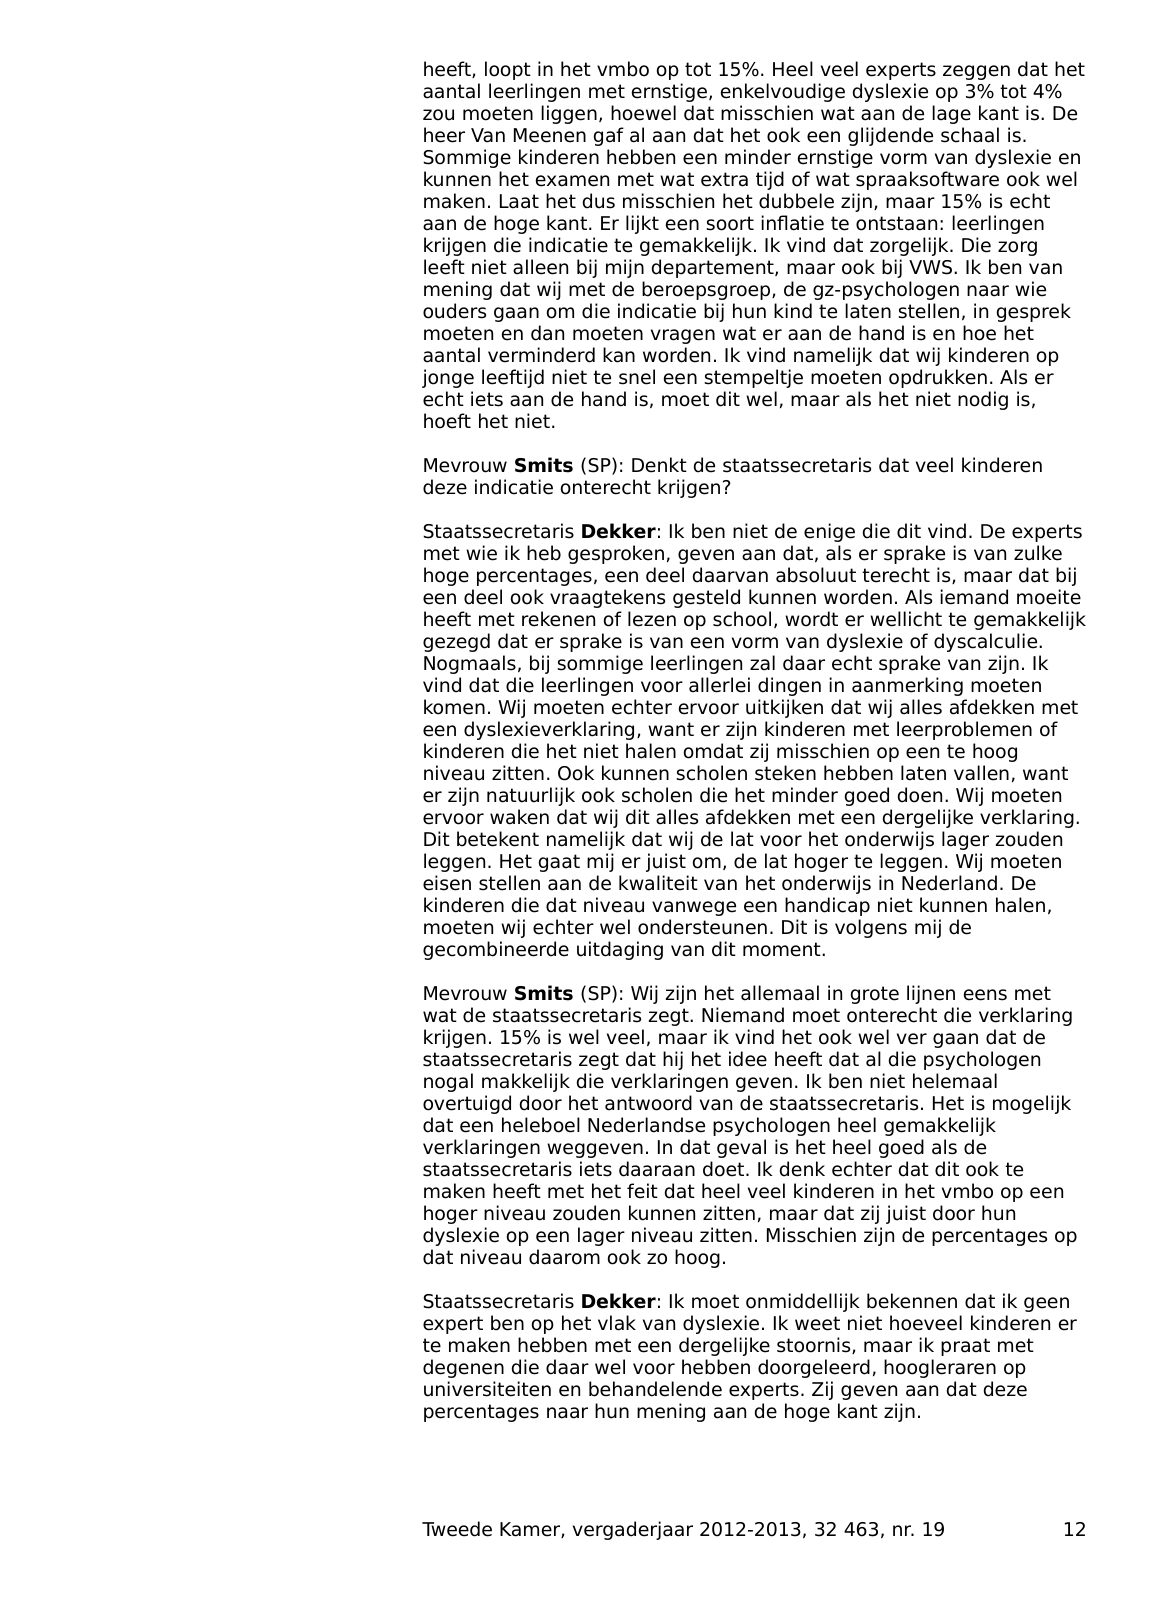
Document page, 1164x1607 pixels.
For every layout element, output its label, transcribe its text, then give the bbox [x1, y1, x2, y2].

text Staatssecretaris Dekker: Ik ben niet de enige die dit vind. De experts met wie ik heb gesproken, geven aan dat, als er sprake is van zulke hoge percentages, een deel daarvan absoluut terecht is, maar dat bij een deel ook vraagtekens gesteld kunnen worden. Als iemand moeite heeft met rekenen of lezen op school, wordt er wellicht te gemakkelijk gezegd dat er sprake is van een vorm van dyslexie of dyscalculie. Nogmaals, bij sommige leerlingen zal daar echt sprake van zijn. Ik vind dat die leerlingen voor allerlei dingen in aanmerking moeten komen. Wij moeten echter ervoor uitkijken dat wij alles afdekken met een dyslexieverklaring, want er zijn kinderen met leerproblemen of kinderen die het niet halen omdat zij misschien op een te hoog niveau zitten. Ook kunnen scholen steken hebben laten vallen, want er zijn natuurlijk ook scholen die het minder goed doen. Wij moeten ervoor waken dat wij dit alles afdekken met een dergelijke verklaring. Dit betekent namelijk dat wij de lat voor het onderwijs lager zouden leggen. Het gaat mij er juist om, de lat hoger te leggen. Wij moeten eisen stellen aan de kwaliteit van het onderwijs in Nederland. De kinderen die dat niveau vanwege een handicap niet kunnen halen, moeten wij echter wel ondersteunen. Dit is volgens mij de gecombineerde uitdaging van dit moment. [422, 521, 1087, 961]
text Mevrouw Smits (SP): Wij zijn het allemaal in grote lijnen eens met wat de staatssecretaris zegt. Niemand moet onterecht die verklaring krijgen. 15% is wel veel, maar ik vind het ook wel ver gaan dat de staatssecretaris zegt dat hij het idee heeft dat al die psychologen nogal makkelijk die verklaringen geven. Ik ben niet helemaal overtuigd door het antwoord van de staatssecretaris. Het is mogelijk dat een heleboel Nederlandse psychologen heel gemakkelijk verklaringen weggeven. In dat geval is het heel goed als de staatssecretaris iets daaraan doet. Ik denk echter dat dit ook te maken heeft met het feit dat heel veel kinderen in het vmbo op een hoger niveau zouden kunnen zitten, maar dat zij juist door hun dyslexie op een lager niveau zitten. Misschien zijn de percentages op dat niveau daarom ook zo hoog. [422, 983, 1087, 1268]
text heeft, loopt in het vmbo op tot 15%. Heel veel experts zeggen dat het aantal leerlingen met ernstige, enkelvoudige dyslexie op 3% tot 4% zou moeten liggen, hoewel dat misschien wat aan de lage kant is. De heer Van Meenen gaf al aan dat het ook een glijdende schaal is. Sommige kinderen hebben een minder ernstige vorm van dyslexie en kunnen het examen met wat extra tijd of wat spraaksoftware ook wel maken. Laat het dus misschien het dubbele zijn, maar 15% is echt aan de hoge kant. Er lijkt een soort inflatie te ontstaan: leerlingen krijgen die indicatie te gemakkelijk. Ik vind dat zorgelijk. Die zorg leeft niet alleen bij mijn departement, maar ook bij VWS. Ik ben van mening dat wij met de beroepsgroep, de gz-psychologen naar wie ouders gaan om die indicatie bij hun kind te laten stellen, in gesprek moeten en dan moeten vragen wat er aan de hand is en hoe het aantal verminderd kan worden. Ik vind namelijk dat wij kinderen op jonge leeftijd niet te snel een stempeltje moeten opdrukken. Als er echt iets aan de hand is, moet dit wel, maar als het niet nodig is, hoeft het niet. [422, 59, 1087, 433]
text Staatssecretaris Dekker: Ik moet onmiddellijk bekennen dat ik geen expert ben op het vlak van dyslexie. Ik weet niet hoeveel kinderen er te maken hebben met een dergelijke stoornis, maar ik praat met degenen die daar wel voor hebben doorgeleerd, hoogleraren op universiteiten en behandelende experts. Zij geven aan dat deze percentages naar hun mening aan de hoge kant zijn. [422, 1291, 1087, 1423]
text Mevrouw Smits (SP): Denkt de staatssecretaris dat veel kinderen deze indicatie onterecht krijgen? [422, 455, 1087, 499]
